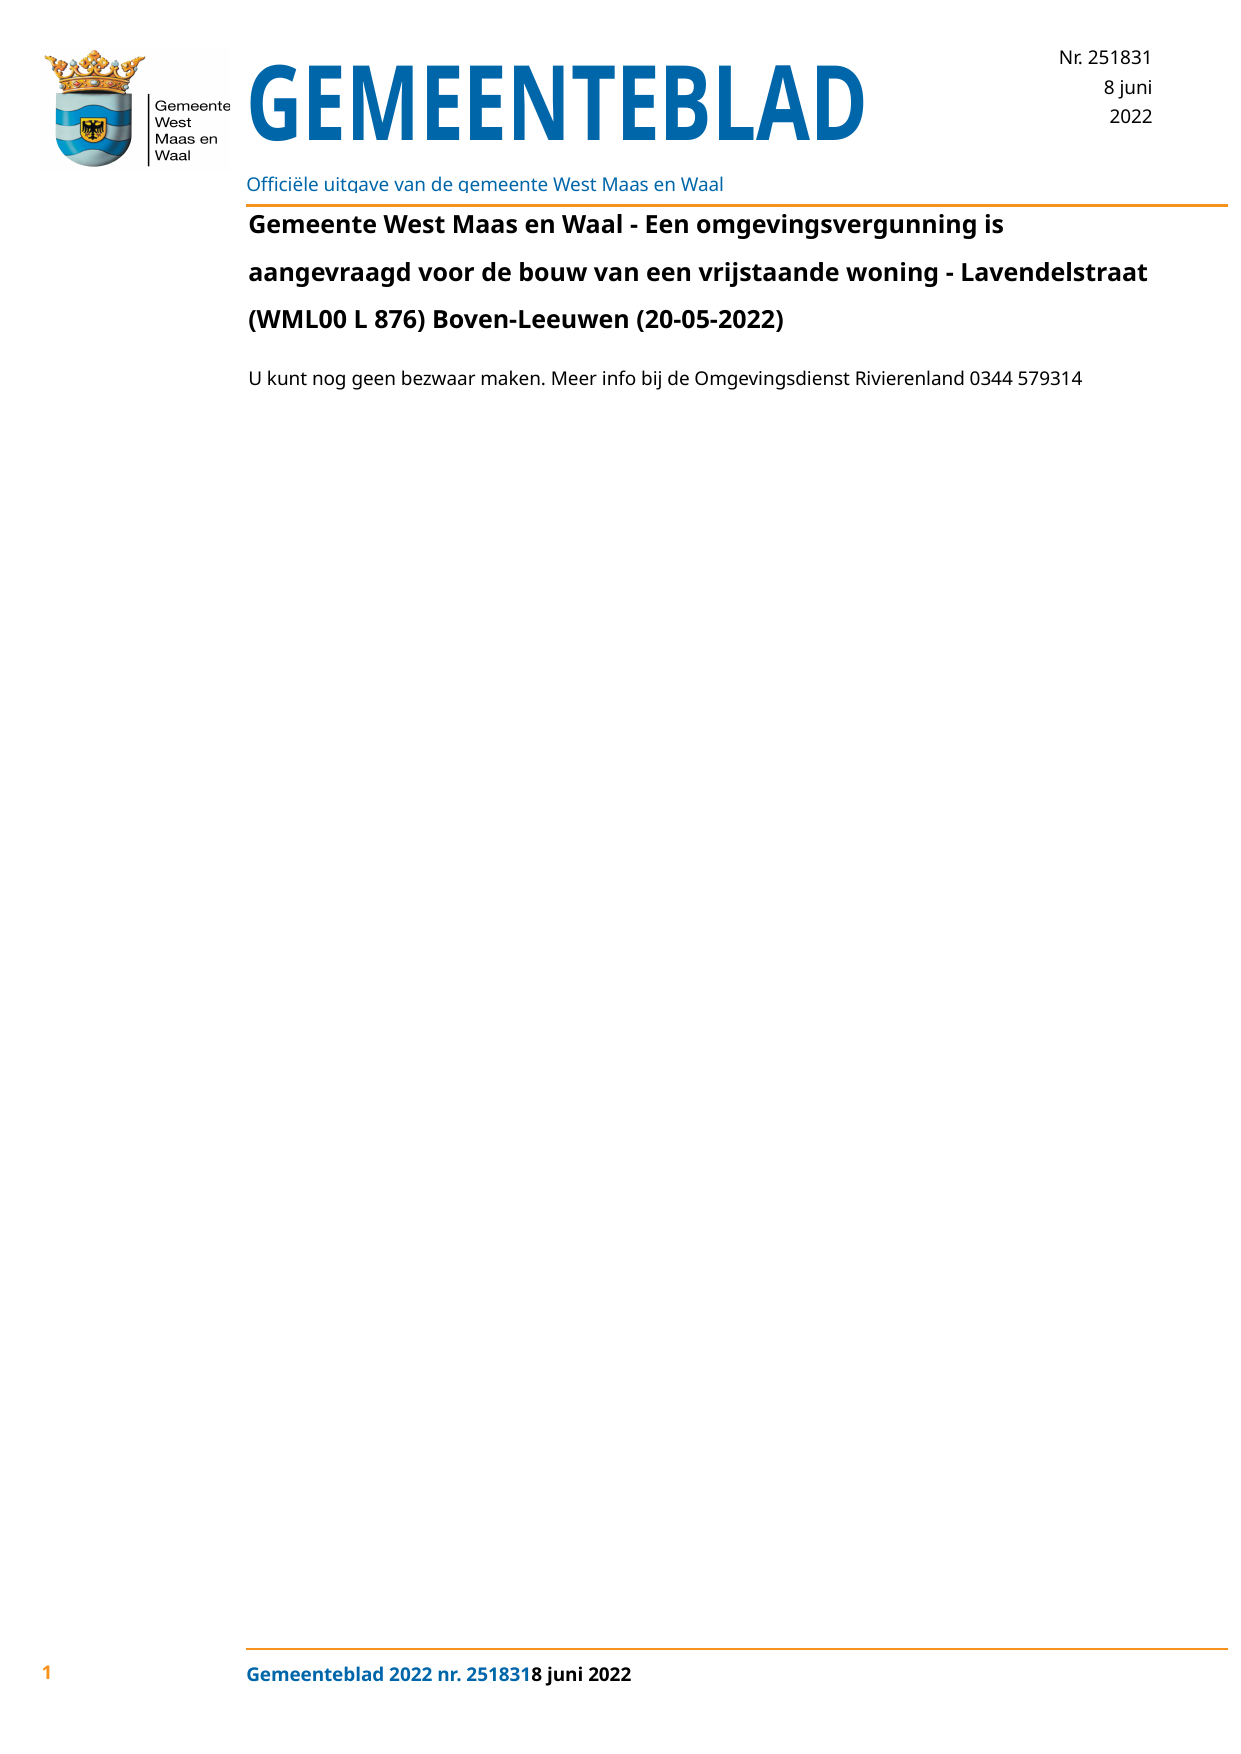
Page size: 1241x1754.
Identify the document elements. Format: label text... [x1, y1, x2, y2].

text U kunt nog geen bezwaar maken. Meer info bij de Omgevingsdienst Rivierenland 0344 579314 [248, 366, 1152, 391]
picture [41, 47, 231, 172]
text Gemeente West Maas en Waal - Een omgevingsvergunning is aangevraagd voor de bouw van een vrijstaande woning - Lavendelstraat (WML00 L 876) Boven-Leeuwen (20-05-2022) [248, 207, 1152, 336]
